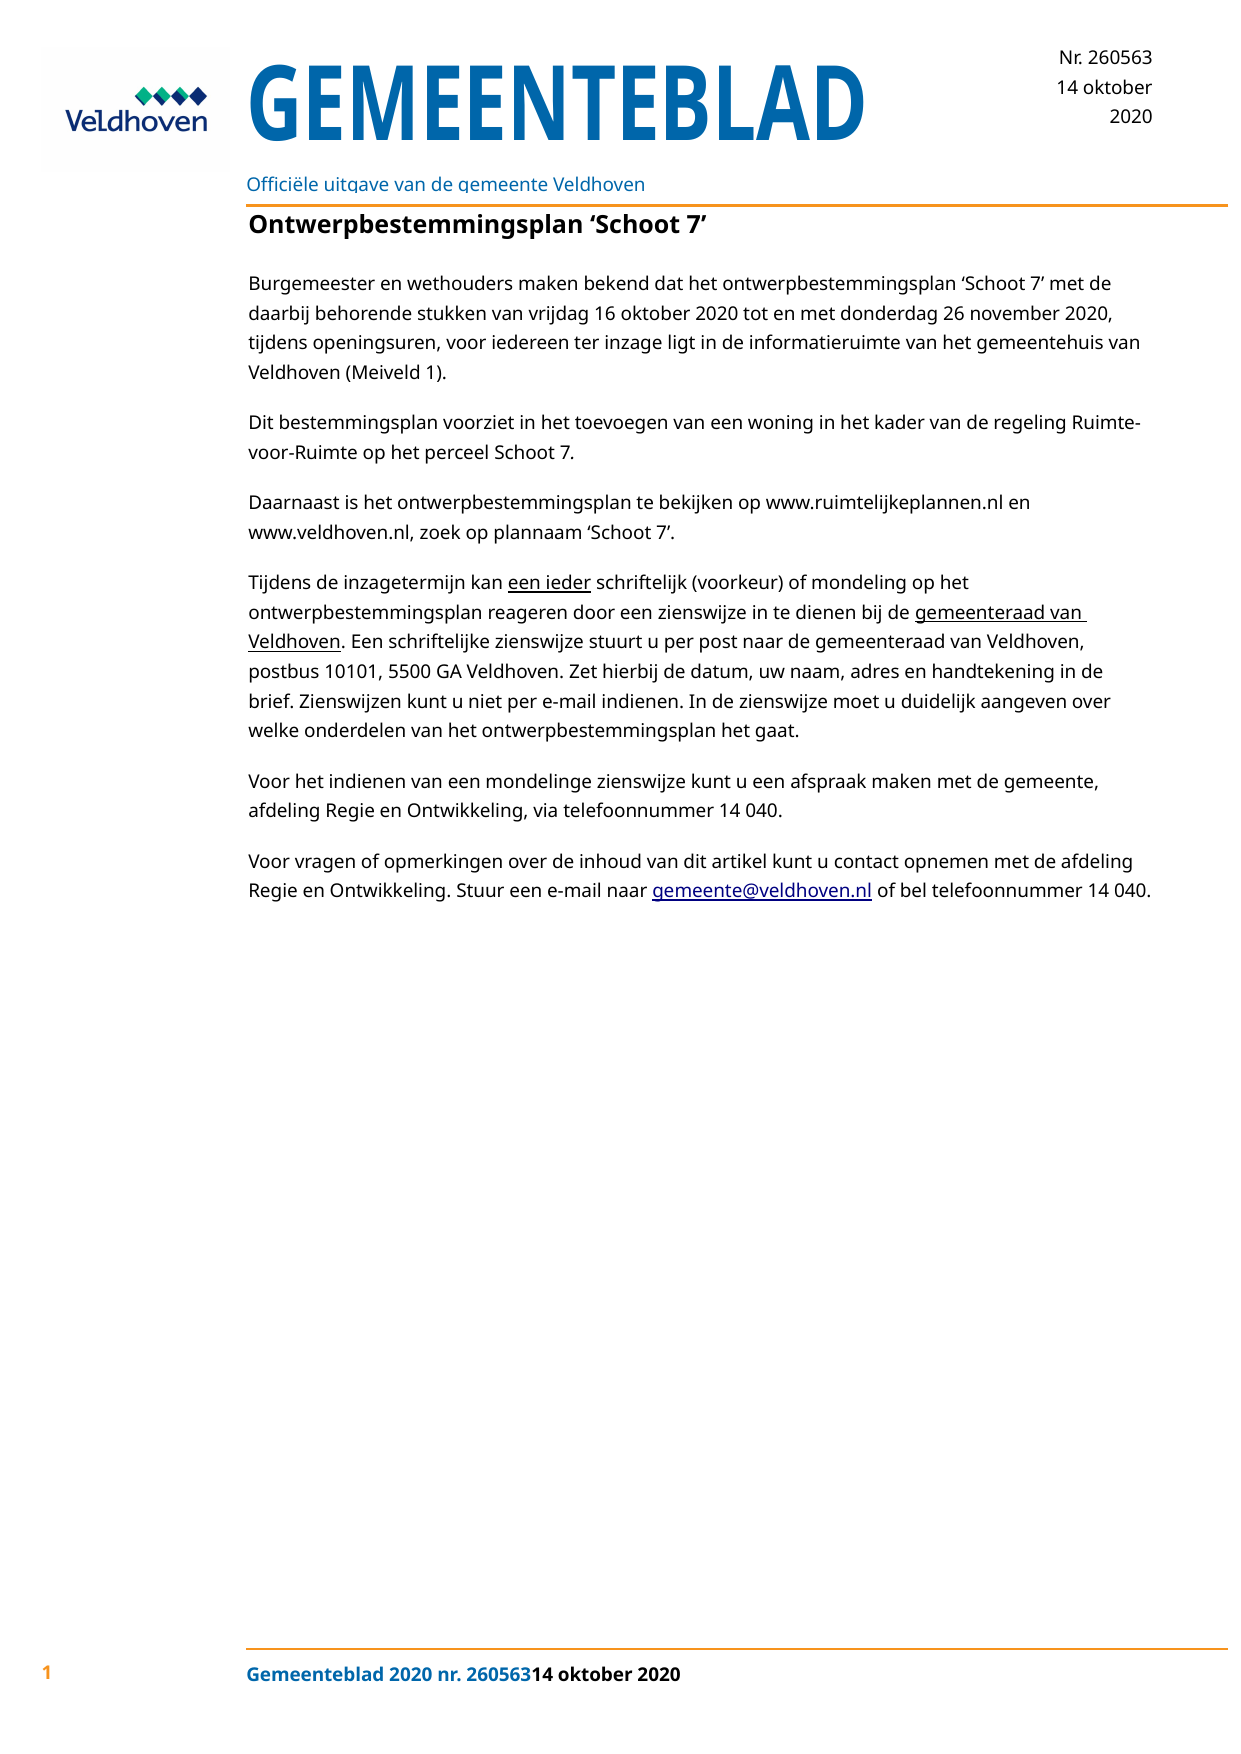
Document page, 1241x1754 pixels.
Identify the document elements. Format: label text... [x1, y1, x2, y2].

text Burgemeester en wethouders maken bekend dat het ontwerpbestemmingsplan ‘Schoot 7’ met de daarbij behorende stukken van vrijdag 16 oktober 2020 tot en met donderdag 26 november 2020, tijdens openingsuren, voor iedereen ter inzage ligt in de informatieruimte van het gemeentehuis van Veldhoven (Meiveld 1). [248, 270, 1152, 385]
text Daarnaast is het ontwerpbestemmingsplan te bekijken op www.ruimtelijkeplannen.nl en www.veldhoven.nl, zoek op plannaam ‘Schoot 7’. [248, 489, 1152, 545]
picture [41, 47, 231, 172]
text Voor vragen of opmerkingen over de inhoud van dit artikel kunt u contact opnemen met de afdeling Regie en Ontwikkeling. Stuur een e-mail naar gemeente@veldhoven.nl of bel telefoonnummer 14 040. [248, 848, 1152, 903]
text Dit bestemmingsplan voorziet in het toevoegen van een woning in het kader van de regeling Ruimte-voor-Ruimte op het perceel Schoot 7. [248, 409, 1152, 465]
text Ontwerpbestemmingsplan ‘Schoot 7’ [248, 207, 1152, 241]
text Voor het indienen van een mondelinge zienswijze kunt u een afspraak maken met de gemeente, afdeling Regie en Ontwikkeling, via telefoonnummer 14 040. [248, 768, 1152, 823]
text Tijdens de inzagetermijn kan een ieder schriftelijk (voorkeur) of mondeling op het ontwerpbestemmingsplan reageren door een zienswijze in te dienen bij de gemeenteraad van Veldhoven. Een schriftelijke zienswijze stuurt u per post naar de gemeenteraad van Veldhoven, postbus 10101, 5500 GA Veldhoven. Zet hierbij de datum, uw naam, adres en handtekening in de brief. Zienswijzen kunt u niet per e-mail indienen. In de zienswijze moet u duidelijk aangeven over welke onderdelen van het ontwerpbestemmingsplan het gaat. [248, 569, 1152, 743]
